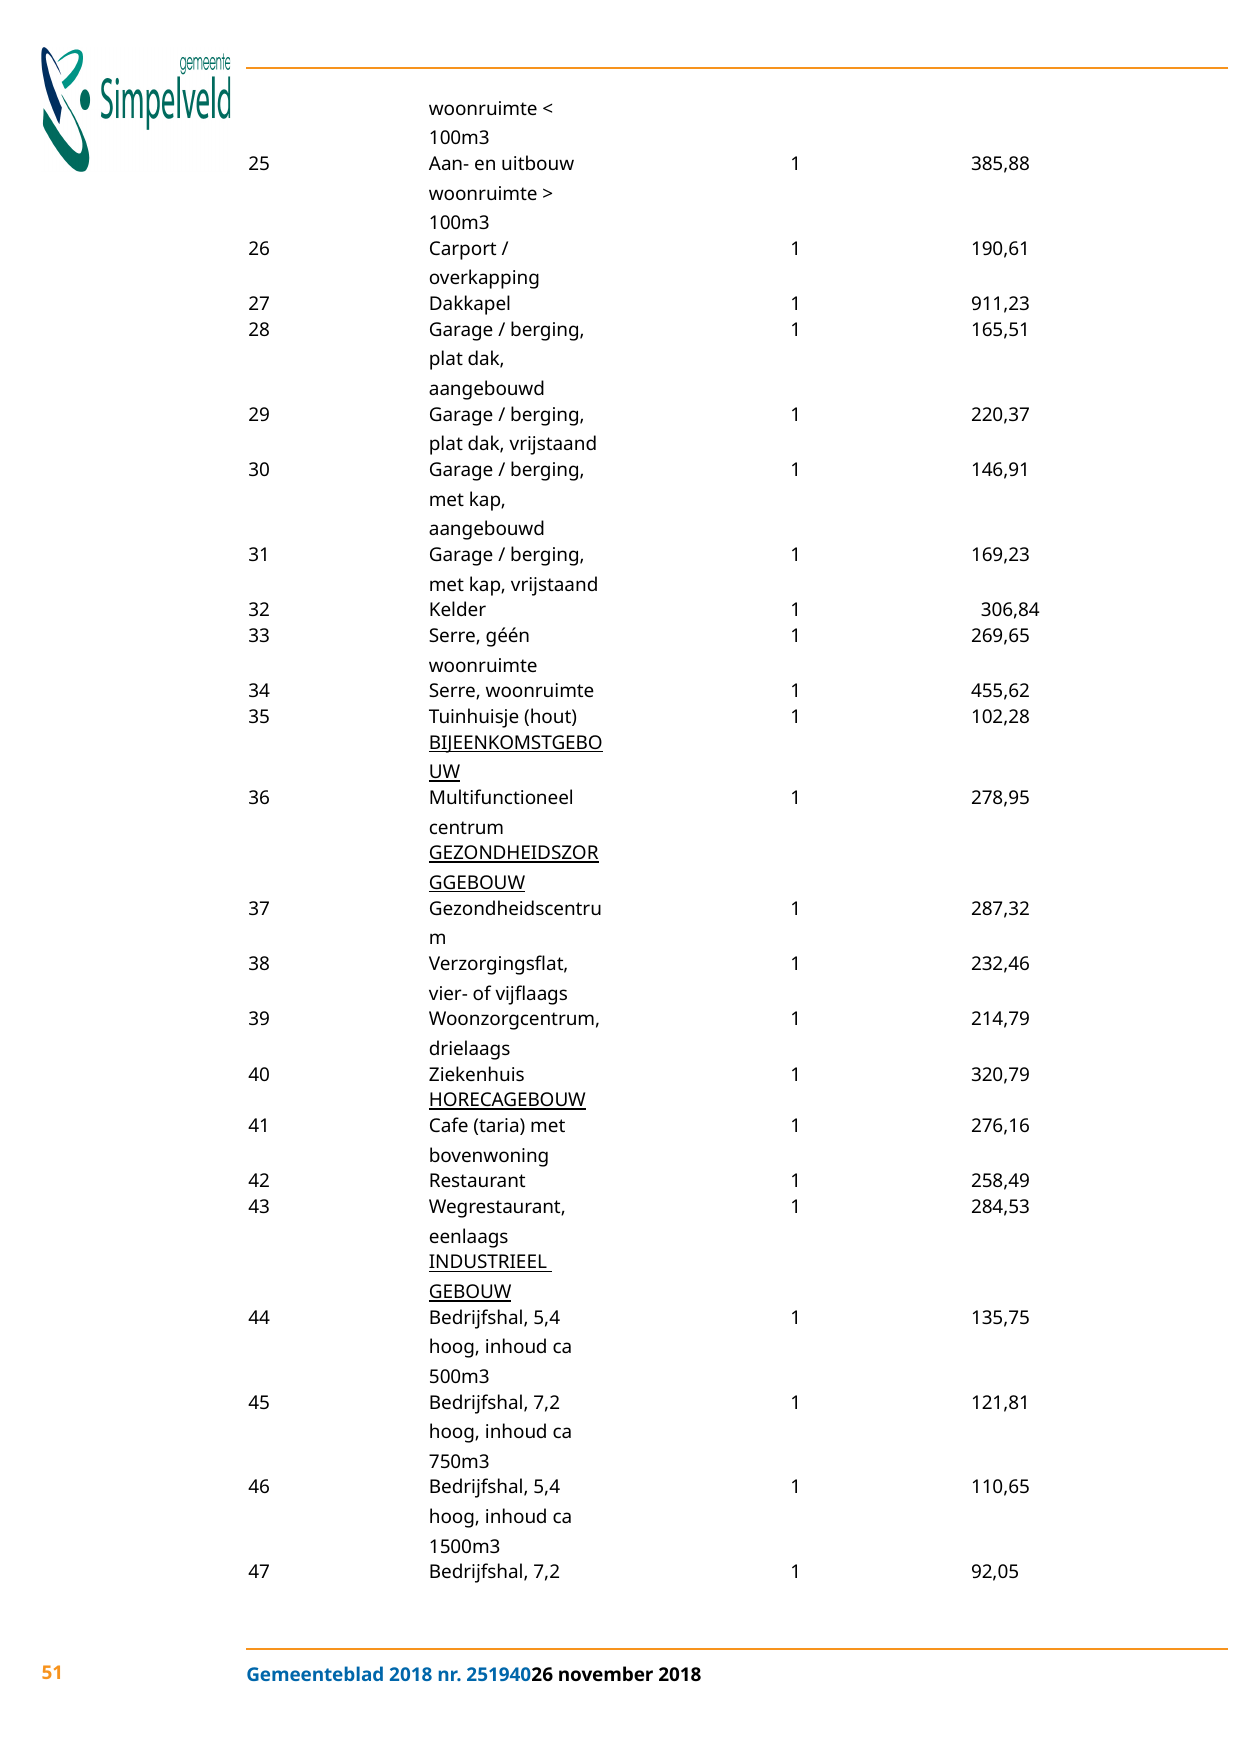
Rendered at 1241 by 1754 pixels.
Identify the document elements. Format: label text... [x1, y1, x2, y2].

table_cell 121,81 [971, 1389, 1152, 1474]
table_cell 1 [790, 316, 971, 401]
table_cell [609, 1559, 790, 1584]
table_cell 27 [248, 290, 429, 316]
table_cell 40 [248, 1061, 429, 1087]
table_cell 258,49 [971, 1168, 1152, 1193]
table_cell 25 [248, 150, 429, 235]
table_cell woonruimte < 100m3 [429, 95, 609, 150]
table_cell [609, 401, 790, 456]
table_cell Aan- en uitbouw woonruimte > 100m3 [429, 150, 609, 235]
table_cell Tuinhuisje (hout) [429, 703, 609, 729]
table_cell 169,23 [971, 541, 1152, 596]
table_cell [971, 1249, 1152, 1304]
table_cell 1 [790, 1112, 971, 1168]
table_cell [609, 1193, 790, 1249]
table_cell [609, 703, 790, 729]
table_cell Bedrijfshal, 7,2 [429, 1559, 609, 1584]
table_cell [609, 1087, 790, 1112]
table_cell 34 [248, 678, 429, 703]
table_cell 214,79 [971, 1006, 1152, 1061]
table_cell HORECAGEBOUW [429, 1087, 609, 1112]
table_cell [609, 235, 790, 290]
table_cell [790, 840, 971, 895]
table_cell 1 [790, 1061, 971, 1087]
table_cell 1 [790, 1168, 971, 1193]
table_cell 1 [790, 678, 971, 703]
table_cell 220,37 [971, 401, 1152, 456]
table_cell [609, 1061, 790, 1087]
table_cell 455,62 [971, 678, 1152, 703]
table_cell [609, 95, 790, 150]
table_cell 29 [248, 401, 429, 456]
table_cell Garage / berging, plat dak, vrijstaand [429, 401, 609, 456]
table_cell 1 [790, 235, 971, 290]
table_cell [609, 678, 790, 703]
table_cell Cafe (taria) met bovenwoning [429, 1112, 609, 1168]
table_cell 276,16 [971, 1112, 1152, 1168]
table_cell 110,65 [971, 1474, 1152, 1559]
table_cell 284,53 [971, 1193, 1152, 1249]
table_cell 1 [790, 895, 971, 950]
table_cell 45 [248, 1389, 429, 1474]
table_cell [609, 840, 790, 895]
table_cell 43 [248, 1193, 429, 1249]
table_cell 31 [248, 541, 429, 596]
table_cell Bedrijfshal, 5,4 hoog, inhoud ca 500m3 [429, 1304, 609, 1389]
table_cell [609, 1249, 790, 1304]
table_cell 232,46 [971, 950, 1152, 1006]
table_cell [609, 316, 790, 401]
table_cell [609, 1389, 790, 1474]
table_cell 269,65 [971, 622, 1152, 677]
table_cell 1 [790, 1193, 971, 1249]
table_cell Dakkapel [429, 290, 609, 316]
table_cell [248, 95, 429, 150]
table_cell Multifunctioneel centrum [429, 784, 609, 839]
table_cell Ziekenhuis [429, 1061, 609, 1087]
table_cell 1 [790, 1474, 971, 1559]
picture [41, 47, 231, 172]
table_cell Bedrijfshal, 7,2 hoog, inhoud ca 750m3 [429, 1389, 609, 1474]
table_cell [248, 1249, 429, 1304]
table_cell Kelder [429, 596, 609, 622]
table_cell Serre, woonruimte [429, 678, 609, 703]
table_cell [609, 150, 790, 235]
table_cell 102,28 [971, 703, 1152, 729]
table_cell 1 [790, 703, 971, 729]
table_cell [609, 729, 790, 784]
table_cell 37 [248, 895, 429, 950]
table_cell BIJEENKOMSTGEBOUW [429, 729, 609, 784]
table_cell 36 [248, 784, 429, 839]
table_cell 190,61 [971, 235, 1152, 290]
table_cell 1 [790, 784, 971, 839]
table_cell 911,23 [971, 290, 1152, 316]
table_cell 1 [790, 290, 971, 316]
table_cell [609, 950, 790, 1006]
table_cell 1 [790, 541, 971, 596]
table_cell 33 [248, 622, 429, 677]
table_cell Verzorgingsflat, vier- of vijflaags [429, 950, 609, 1006]
table_cell [609, 1474, 790, 1559]
table_cell 278,95 [971, 784, 1152, 839]
table_cell 46 [248, 1474, 429, 1559]
table_cell [609, 541, 790, 596]
table_cell [971, 840, 1152, 895]
table_cell 1 [790, 596, 971, 622]
table_cell GEZONDHEIDSZORGGEBOUW [429, 840, 609, 895]
table_cell 1 [790, 622, 971, 677]
table_cell Bedrijfshal, 5,4 hoog, inhoud ca 1500m3 [429, 1474, 609, 1559]
table_cell [609, 622, 790, 677]
table_cell [609, 456, 790, 541]
table_cell 92,05 [971, 1559, 1152, 1584]
table_cell Gezondheidscentrum [429, 895, 609, 950]
table_cell [790, 1249, 971, 1304]
table_cell 385,88 [971, 150, 1152, 235]
table_cell 1 [790, 401, 971, 456]
table_cell 1 [790, 456, 971, 541]
table_cell 135,75 [971, 1304, 1152, 1389]
table_cell [609, 784, 790, 839]
table_cell 1 [790, 950, 971, 1006]
table_cell Garage / berging, met kap, vrijstaand [429, 541, 609, 596]
table_cell 38 [248, 950, 429, 1006]
table_cell Garage / berging, met kap, aangebouwd [429, 456, 609, 541]
table_cell 1 [790, 1006, 971, 1061]
table_cell 35 [248, 703, 429, 729]
table_cell 47 [248, 1559, 429, 1584]
table_cell [609, 1112, 790, 1168]
table_cell 1 [790, 150, 971, 235]
table_cell Wegrestaurant, eenlaags [429, 1193, 609, 1249]
table_cell INDUSTRIEEL GEBOUW [429, 1249, 609, 1304]
table_cell Carport / overkapping [429, 235, 609, 290]
table_cell [971, 95, 1152, 150]
table_cell 146,91 [971, 456, 1152, 541]
table_cell 26 [248, 235, 429, 290]
table_cell 44 [248, 1304, 429, 1389]
table_cell 165,51 [971, 316, 1152, 401]
table_cell 28 [248, 316, 429, 401]
table_cell 1 [790, 1389, 971, 1474]
table_cell [609, 1006, 790, 1061]
table_cell 39 [248, 1006, 429, 1061]
table_cell Woonzorgcentrum, drielaags [429, 1006, 609, 1061]
table_cell 1 [790, 1304, 971, 1389]
table_cell [248, 729, 429, 784]
table_cell [609, 596, 790, 622]
table_cell Garage / berging, plat dak, aangebouwd [429, 316, 609, 401]
table_cell Restaurant [429, 1168, 609, 1193]
table_cell [790, 95, 971, 150]
table_cell 42 [248, 1168, 429, 1193]
table_cell [790, 729, 971, 784]
table_cell 306,84 [971, 596, 1152, 622]
table_cell 287,32 [971, 895, 1152, 950]
table_cell 1 [790, 1559, 971, 1584]
table_cell [609, 1168, 790, 1193]
table_cell 30 [248, 456, 429, 541]
table_cell Serre, géén woonruimte [429, 622, 609, 677]
table_cell [971, 1087, 1152, 1112]
table_cell 32 [248, 596, 429, 622]
table_cell [971, 729, 1152, 784]
table_cell [609, 1304, 790, 1389]
table_cell [248, 1087, 429, 1112]
table_cell [609, 290, 790, 316]
table_cell [609, 895, 790, 950]
table_cell 41 [248, 1112, 429, 1168]
table_cell [248, 840, 429, 895]
table_cell [790, 1087, 971, 1112]
table_cell 320,79 [971, 1061, 1152, 1087]
